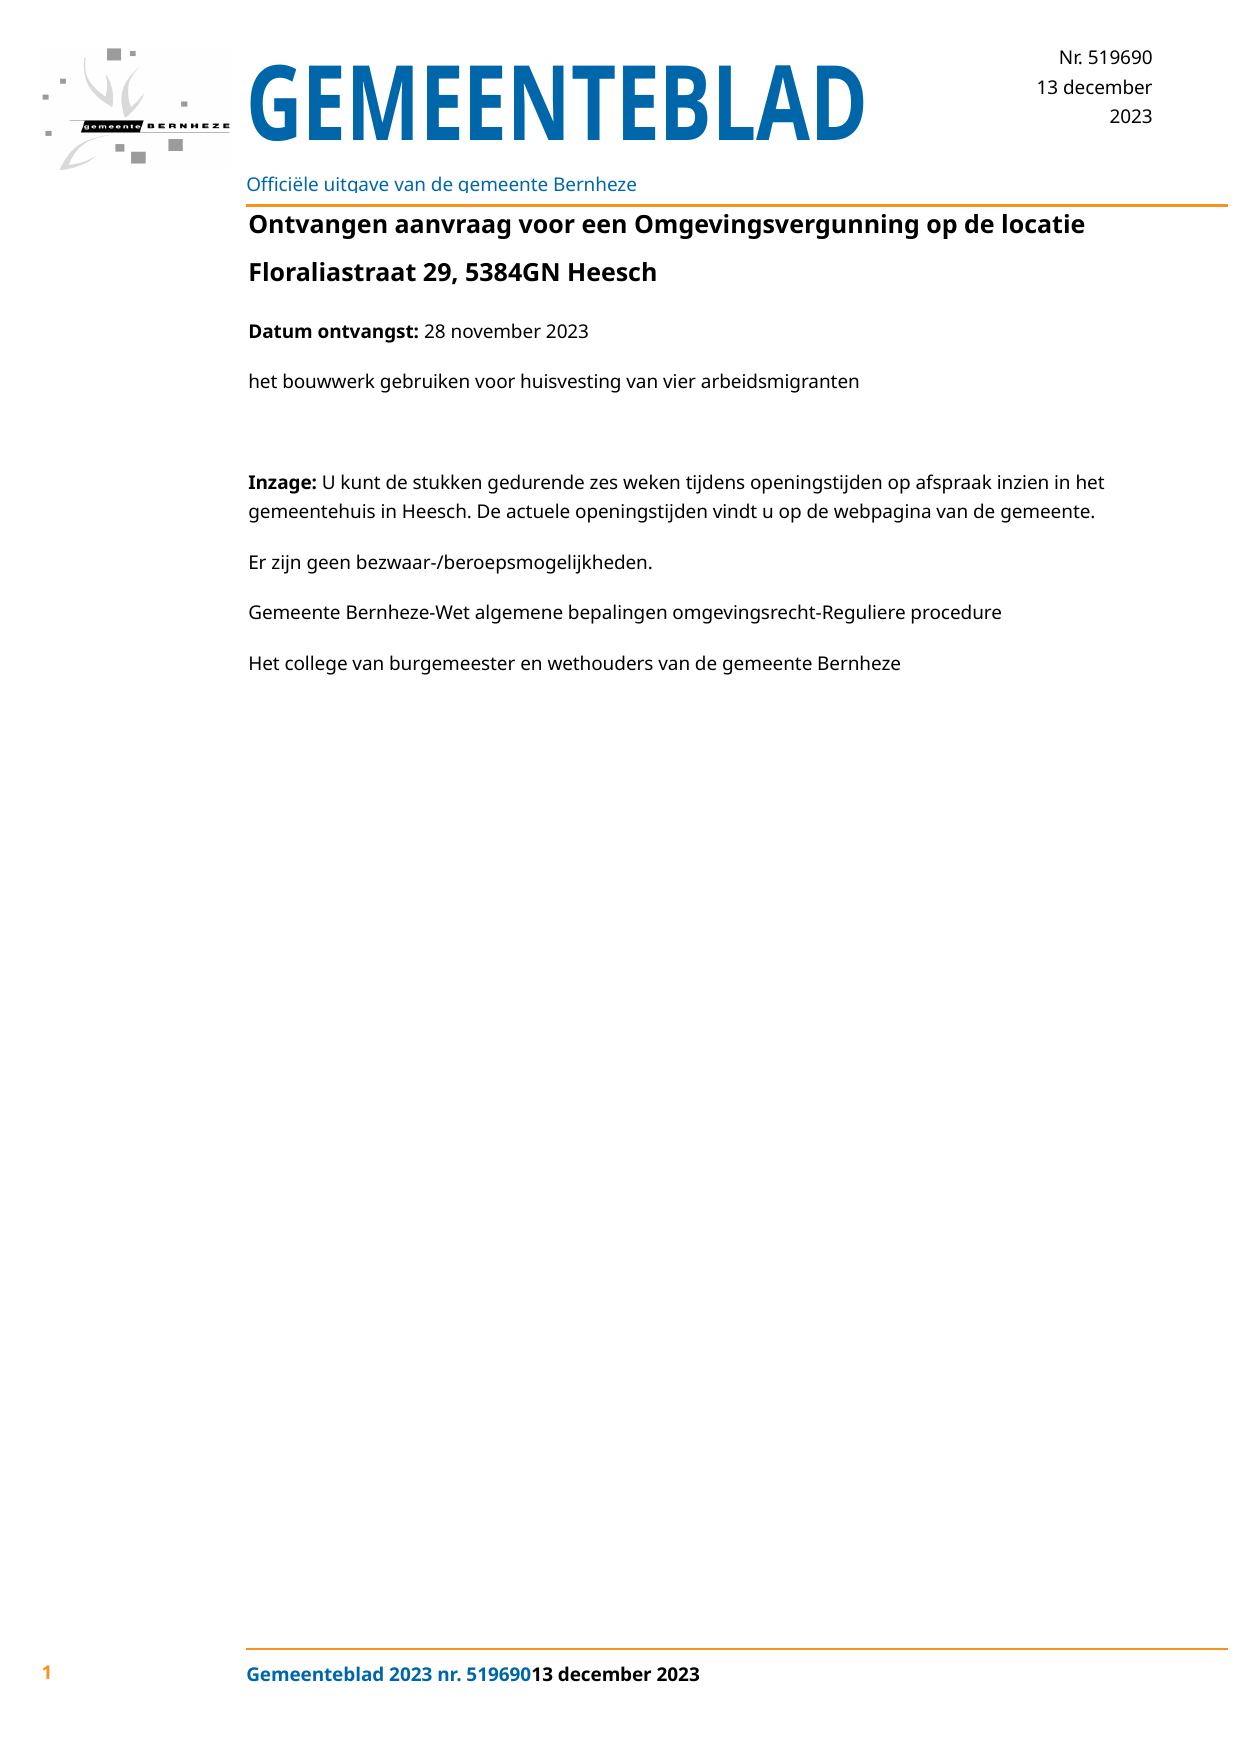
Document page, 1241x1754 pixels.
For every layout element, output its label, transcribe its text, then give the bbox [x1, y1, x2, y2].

text Datum ontvangst: 28 november 2023 [248, 318, 1152, 344]
text Er zijn geen bezwaar-/beroepsmogelijkheden. [248, 549, 1152, 575]
text Het college van burgemeester en wethouders van de gemeente Bernheze [248, 650, 1152, 676]
picture [41, 47, 231, 172]
text Inzage: U kunt de stukken gedurende zes weken tijdens openingstijden op afspraak inzien in het gemeentehuis in Heesch. De actuele openingstijden vindt u op de webpagina van de gemeente. [248, 469, 1152, 524]
text Ontvangen aanvraag voor een Omgevingsvergunning op de locatie Floraliastraat 29, 5384GN Heesch [248, 207, 1152, 288]
text het bouwwerk gebruiken voor huisvesting van vier arbeidsmigranten [248, 368, 1152, 394]
text Gemeente Bernheze-Wet algemene bepalingen omgevingsrecht-Reguliere procedure [248, 599, 1152, 625]
